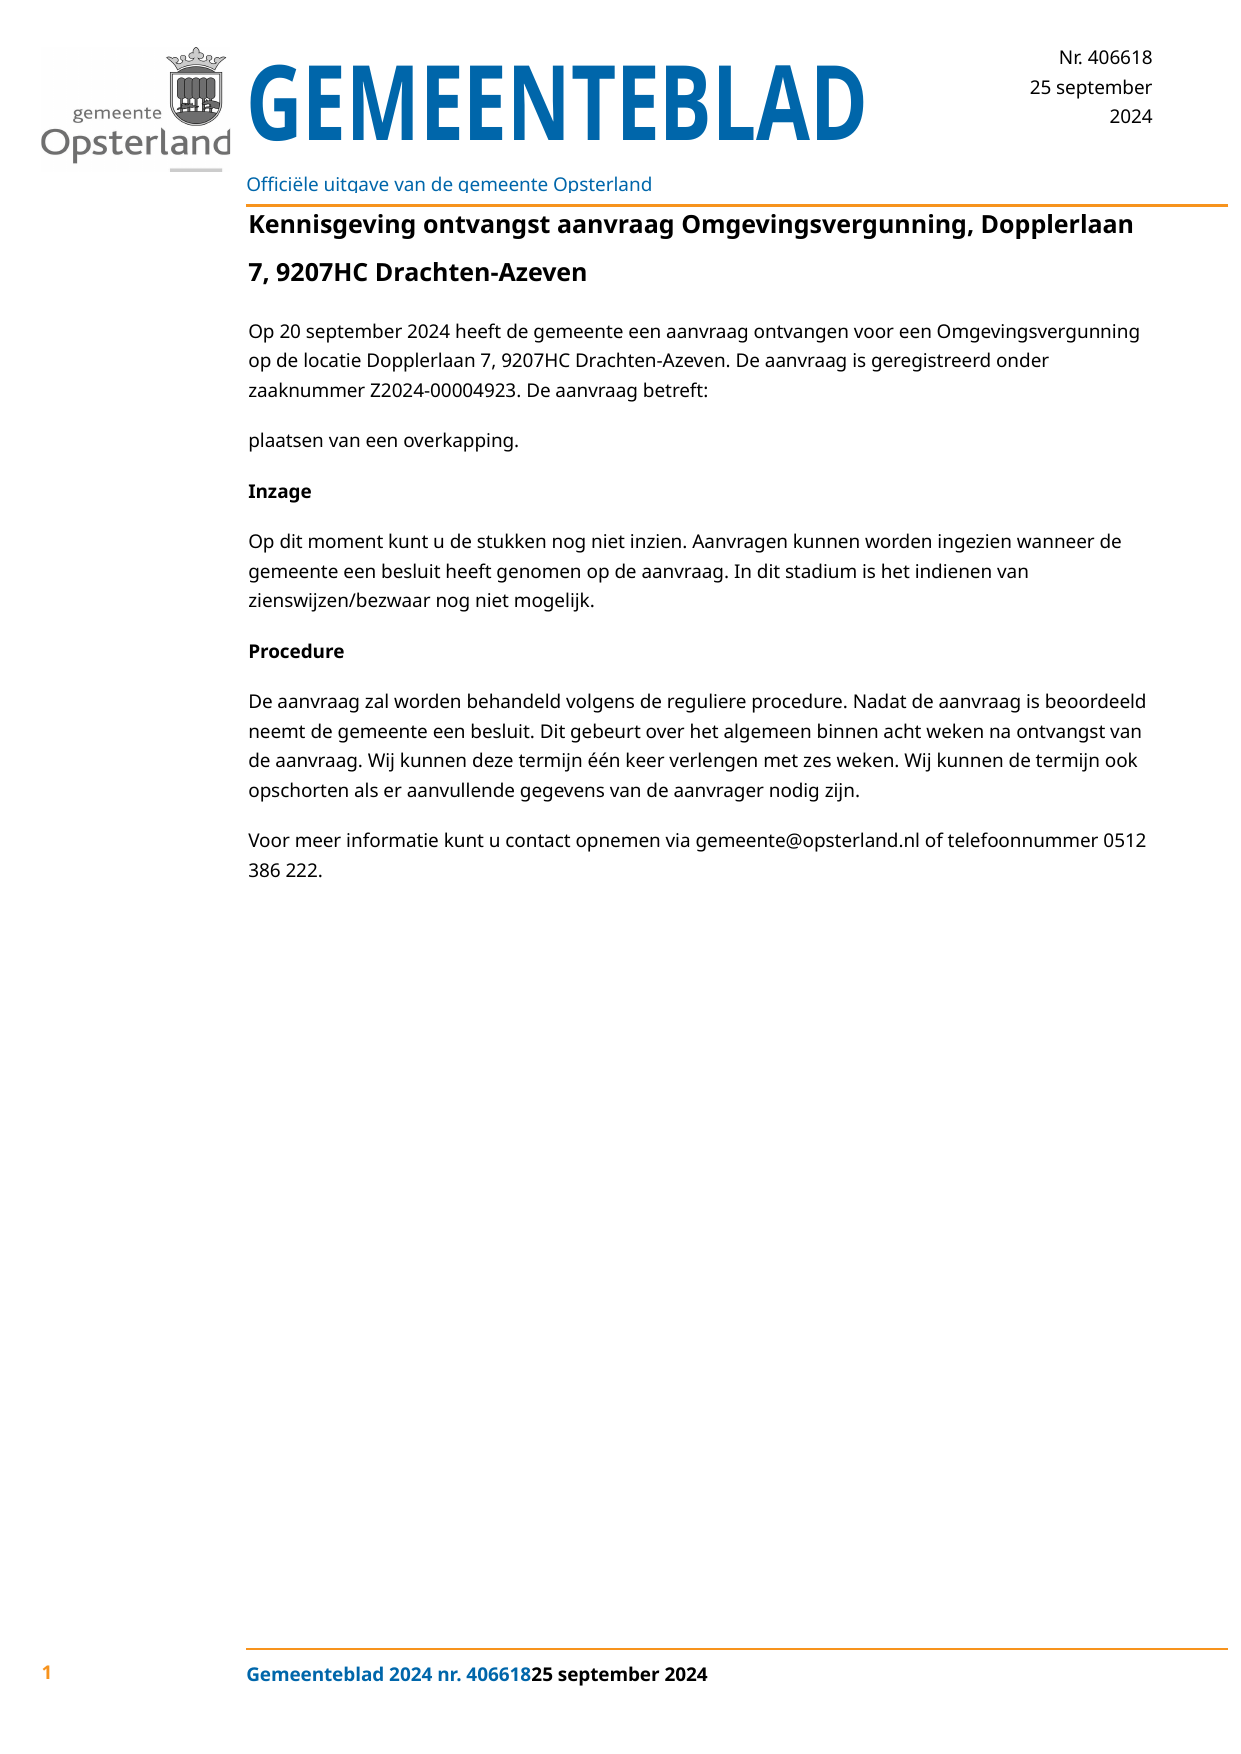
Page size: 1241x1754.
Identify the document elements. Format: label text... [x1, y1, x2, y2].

text De aanvraag zal worden behandeld volgens de reguliere procedure. Nadat de aanvraag is beoordeeld neemt de gemeente een besluit. Dit gebeurt over het algemeen binnen acht weken na ontvangst van de aanvraag. Wij kunnen deze termijn één keer verlengen met zes weken. Wij kunnen de termijn ook opschorten als er aanvullende gegevens van de aanvrager nodig zijn. [248, 688, 1152, 803]
text Op 20 september 2024 heeft de gemeente een aanvraag ontvangen voor een Omgevingsvergunning op de locatie Dopplerlaan 7, 9207HC Drachten-Azeven. De aanvraag is geregistreerd onder zaaknummer Z2024-00004923. De aanvraag betreft: [248, 318, 1152, 403]
text Voor meer informatie kunt u contact opnemen via gemeente@opsterland.nl of telefoonnummer 0512 386 222. [248, 827, 1152, 883]
text Inzage [248, 478, 1152, 504]
text Op dit moment kunt u de stukken nog niet inzien. Aanvragen kunnen worden ingezien wanneer de gemeente een besluit heeft genomen op de aanvraag. In dit stadium is het indienen van zienswijzen/bezwaar nog niet mogelijk. [248, 528, 1152, 613]
picture [41, 47, 231, 172]
text plaatsen van een overkapping. [248, 427, 1152, 453]
text Procedure [248, 638, 1152, 664]
text Kennisgeving ontvangst aanvraag Omgevingsvergunning, Dopplerlaan 7, 9207HC Drachten-Azeven [248, 207, 1152, 288]
